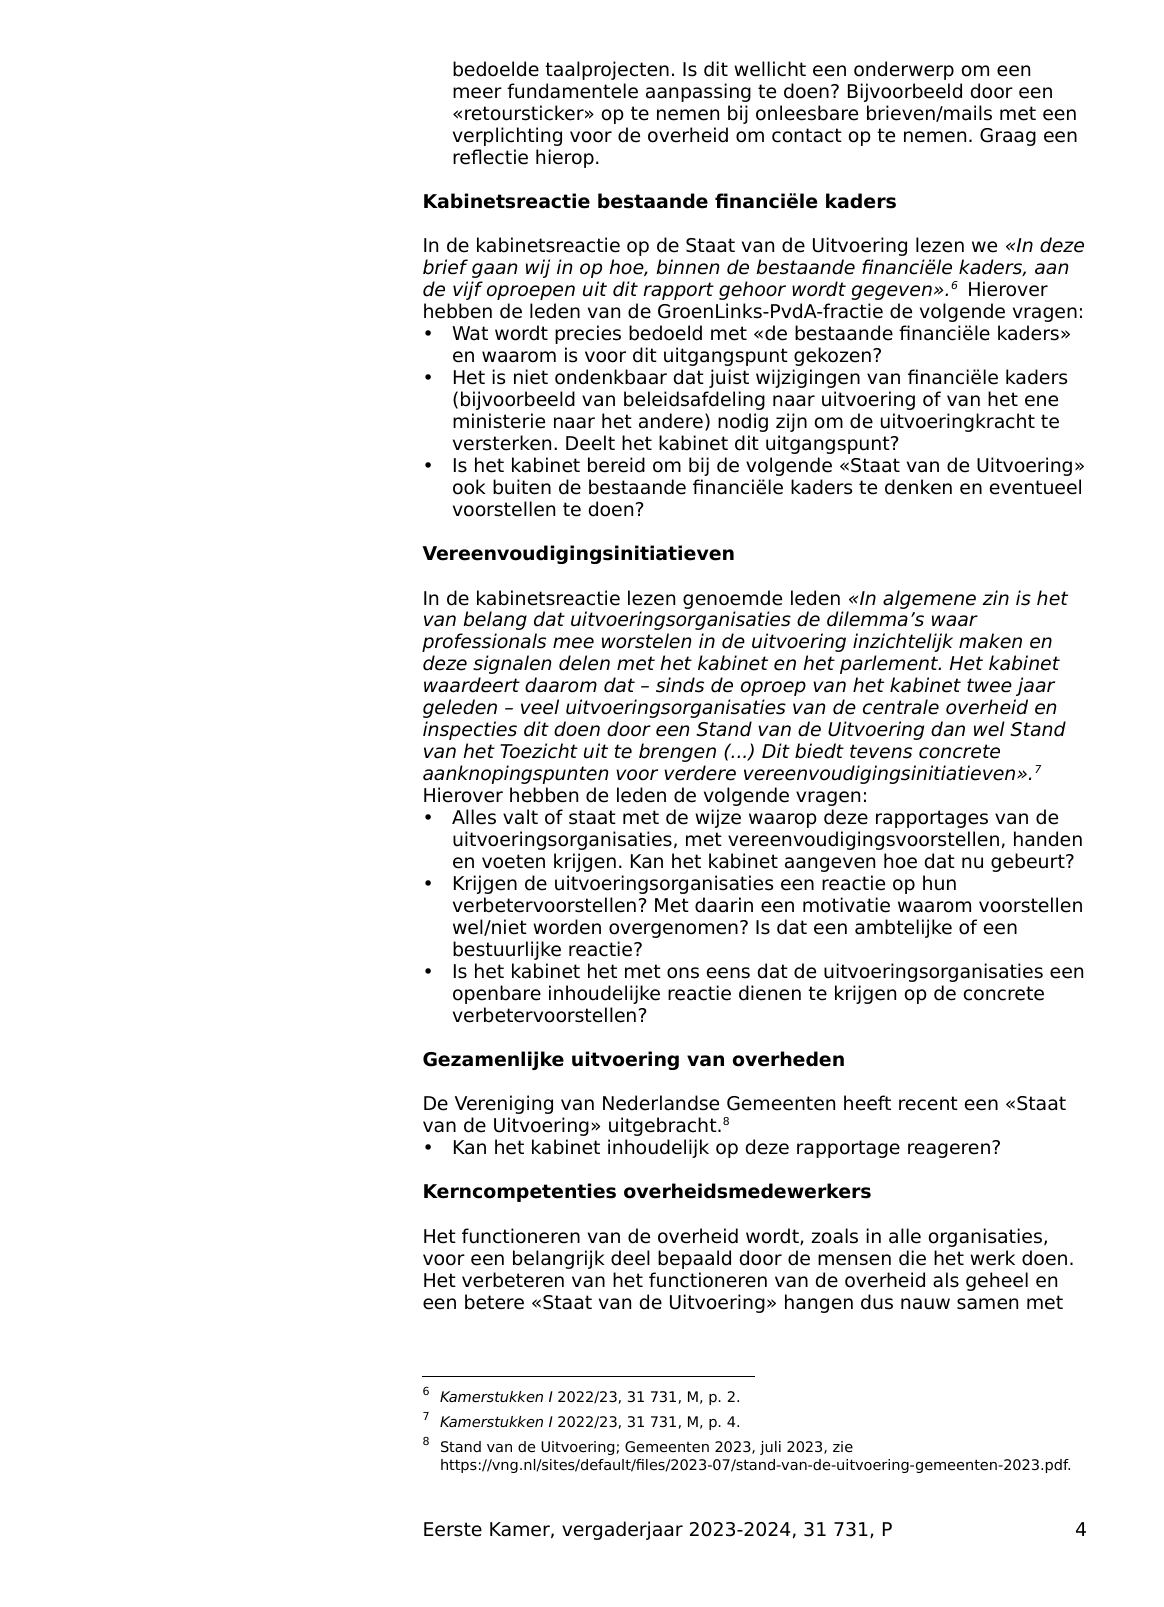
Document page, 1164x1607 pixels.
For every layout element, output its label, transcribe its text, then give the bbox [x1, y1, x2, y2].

text bedoelde taalprojecten. Is dit wellicht een onderwerp om een meer fundamentele aanpassing te doen? Bijvoorbeeld door een «retoursticker» op te nemen bij onleesbare brieven/mails met een verplichting voor de overheid om contact op te nemen. Graag een reflectie hierop. [422, 59, 1087, 169]
text • Is het kabinet bereid om bij de volgende «Staat van de Uitvoering» ook buiten de bestaande financiële kaders te denken en eventueel voorstellen te doen? [422, 455, 1087, 521]
text • Alles valt of staat met de wijze waarop deze rapportages van de uitvoeringsorganisaties, met vereenvoudigingsvoorstellen, handen en voeten krijgen. Kan het kabinet aangeven hoe dat nu gebeurt? [422, 807, 1087, 873]
text In de kabinetsreactie lezen genoemde leden «In algemene zin is het van belang dat uitvoeringsorganisaties de dilemma’s waar professionals mee worstelen in de uitvoering inzichtelijk maken en deze signalen delen met het kabinet en het parlement. Het kabinet waardeert daarom dat – sinds de oproep van het kabinet twee jaar geleden – veel uitvoeringsorganisaties van de centrale overheid en inspecties dit doen door een Stand van de Uitvoering dan wel Stand van het Toezicht uit te brengen (...) Dit biedt tevens concrete aanknopingspunten voor verdere vereenvoudigingsinitiatieven». Hierover hebben de leden de volgende vragen: [422, 587, 1087, 807]
subtitle Kerncompetenties overheidsmedewerkers [422, 1181, 1087, 1203]
subtitle Vereenvoudigingsinitiatieven [422, 543, 1087, 565]
subtitle Gezamenlijke uitvoering van overheden [422, 1049, 1087, 1071]
text Kamerstukken I 2022/23, 31 731, M, p. 4. [422, 1410, 1087, 1432]
text Kamerstukken I 2022/23, 31 731, M, p. 2. [422, 1385, 1087, 1407]
text • Kan het kabinet inhoudelijk op deze rapportage reageren? [422, 1137, 1087, 1159]
text • Wat wordt precies bedoeld met «de bestaande financiële kaders» en waarom is voor dit uitgangspunt gekozen? [422, 323, 1087, 367]
text • Is het kabinet het met ons eens dat de uitvoeringsorganisaties een openbare inhoudelijke reactie dienen te krijgen op de concrete verbetervoorstellen? [422, 961, 1087, 1027]
text • Krijgen de uitvoeringsorganisaties een reactie op hun verbetervoorstellen? Met daarin een motivatie waarom voorstellen wel/niet worden overgenomen? Is dat een ambtelijke of een bestuurlijke reactie? [422, 873, 1087, 961]
text • Het is niet ondenkbaar dat juist wijzigingen van financiële kaders (bijvoorbeeld van beleidsafdeling naar uitvoering of van het ene ministerie naar het andere) nodig zijn om de uitvoeringkracht te versterken. Deelt het kabinet dit uitgangspunt? [422, 367, 1087, 455]
text De Vereniging van Nederlandse Gemeenten heeft recent een «Staat van de Uitvoering» uitgebracht. [422, 1093, 1087, 1137]
subtitle Kabinetsreactie bestaande financiële kaders [422, 191, 1087, 213]
text In de kabinetsreactie op de Staat van de Uitvoering lezen we «In deze brief gaan wij in op hoe, binnen de bestaande financiële kaders, aan de vijf oproepen uit dit rapport gehoor wordt gegeven». Hierover hebben de leden van de GroenLinks-PvdA-fractie de volgende vragen: [422, 235, 1087, 323]
text Het functioneren van de overheid wordt, zoals in alle organisaties, voor een belangrijk deel bepaald door de mensen die het werk doen. Het verbeteren van het functioneren van de overheid als geheel en een betere «Staat van de Uitvoering» hangen dus nauw samen met [422, 1226, 1087, 1313]
text Stand van de Uitvoering; Gemeenten 2023, juli 2023, zie https://vng.nl/sites/default/files/2023-07/stand-van-de-uitvoering-gemeenten-2023.pdf. [422, 1435, 1087, 1474]
